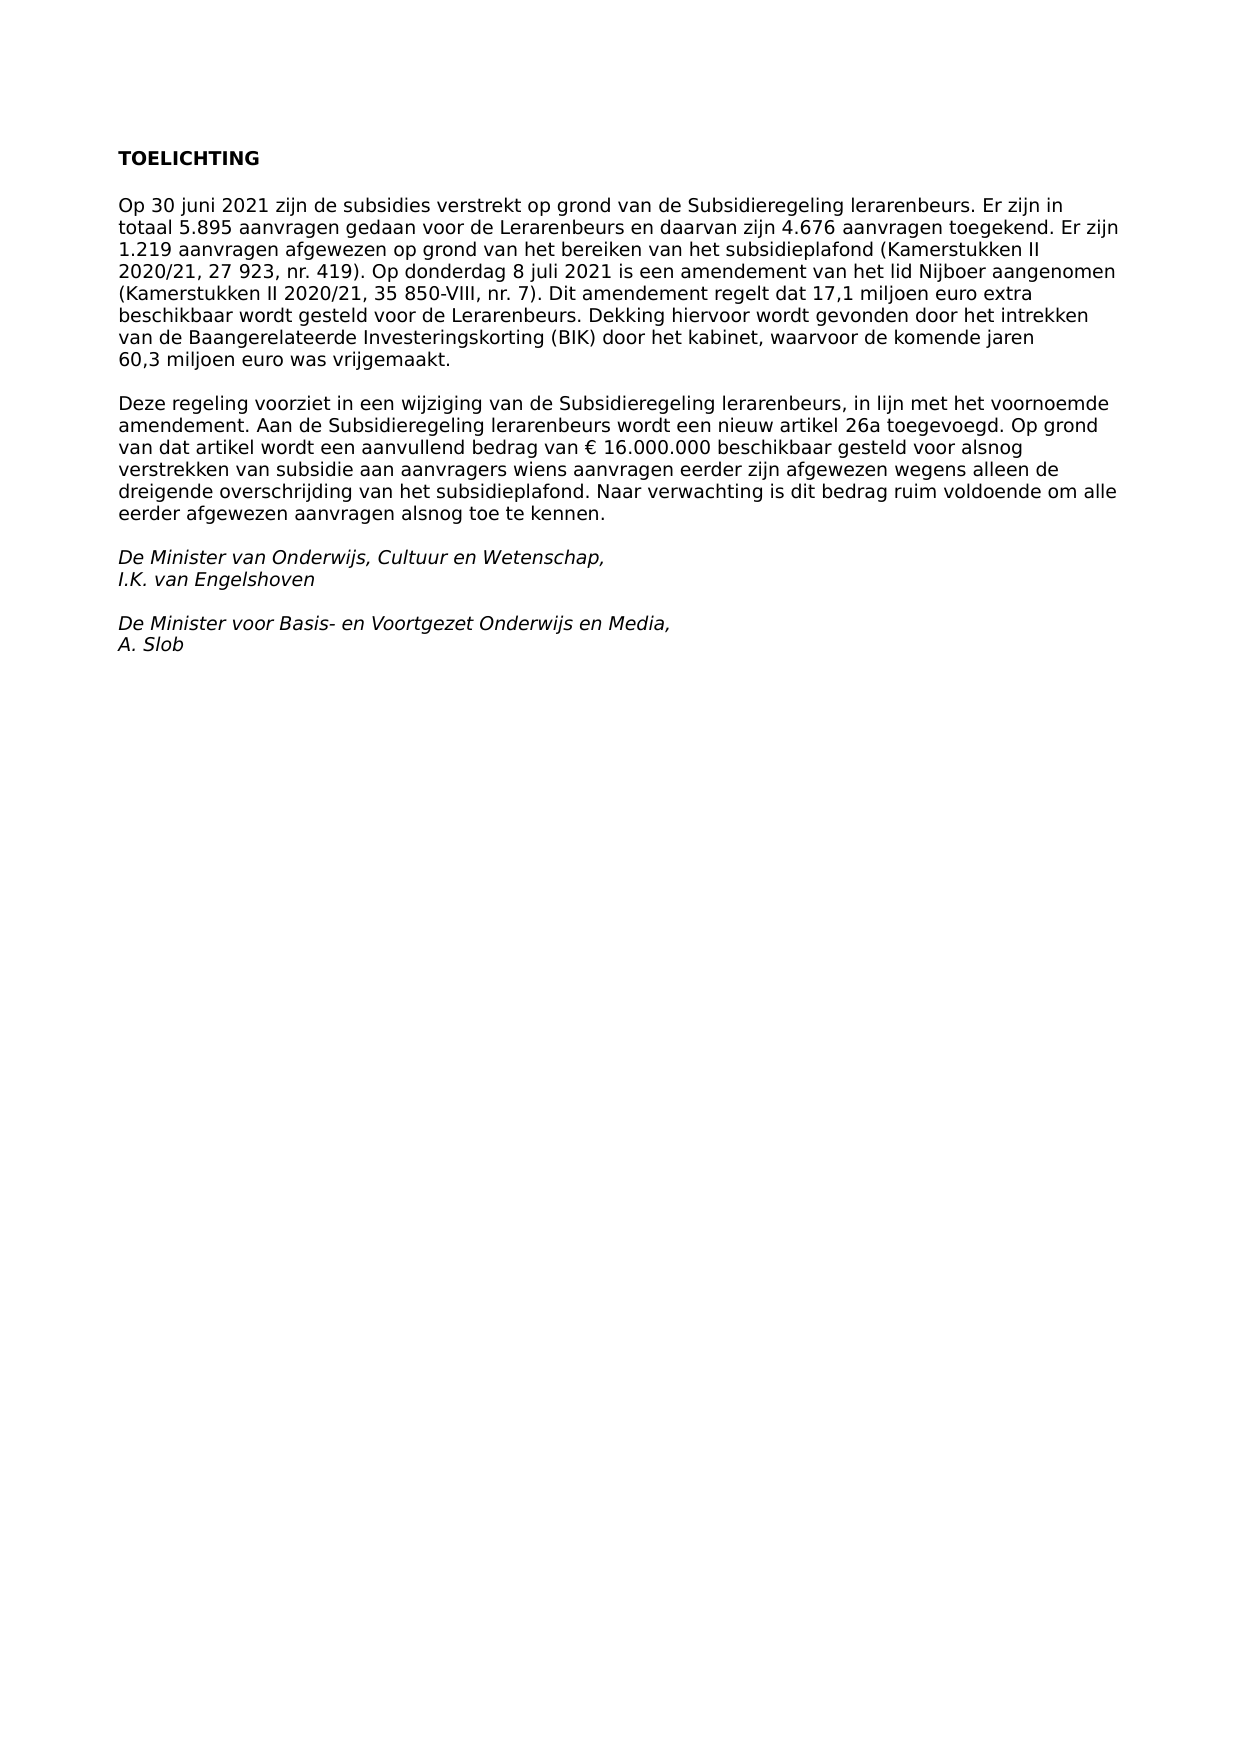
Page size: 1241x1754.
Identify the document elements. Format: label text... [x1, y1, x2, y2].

text De Minister voor Basis- en Voortgezet Onderwijs en Media, A. Slob [118, 612, 1122, 656]
text Deze regeling voorziet in een wijziging van de Subsidieregeling lerarenbeurs, in lijn met het voornoemde amendement. Aan de Subsidieregeling lerarenbeurs wordt een nieuw artikel 26a toegevoegd. Op grond van dat artikel wordt een aanvullend bedrag van € 16.000.000 beschikbaar gesteld voor alsnog verstrekken van subsidie aan aanvragers wiens aanvragen eerder zijn afgewezen wegens alleen de dreigende overschrijding van het subsidieplafond. Naar verwachting is dit bedrag ruim voldoende om alle eerder afgewezen aanvragen alsnog toe te kennen. [118, 393, 1122, 525]
subtitle TOELICHTING [118, 148, 1122, 170]
text Op 30 juni 2021 zijn de subsidies verstrekt op grond van de Subsidieregeling lerarenbeurs. Er zijn in totaal 5.895 aanvragen gedaan voor de Lerarenbeurs en daarvan zijn 4.676 aanvragen toegekend. Er zijn 1.219 aanvragen afgewezen op grond van het bereiken van het subsidieplafond (Kamerstukken II 2020/21, 27 923, nr. 419). Op donderdag 8 juli 2021 is een amendement van het lid Nijboer aangenomen (Kamerstukken II 2020/21, 35 850-VIII, nr. 7). Dit amendement regelt dat 17,1 miljoen euro extra beschikbaar wordt gesteld voor de Lerarenbeurs. Dekking hiervoor wordt gevonden door het intrekken van de Baangerelateerde Investeringskorting (BIK) door het kabinet, waarvoor de komende jaren 60,3 miljoen euro was vrijgemaakt. [118, 195, 1122, 371]
text De Minister van Onderwijs, Cultuur en Wetenschap, I.K. van Engelshoven [118, 547, 1122, 591]
